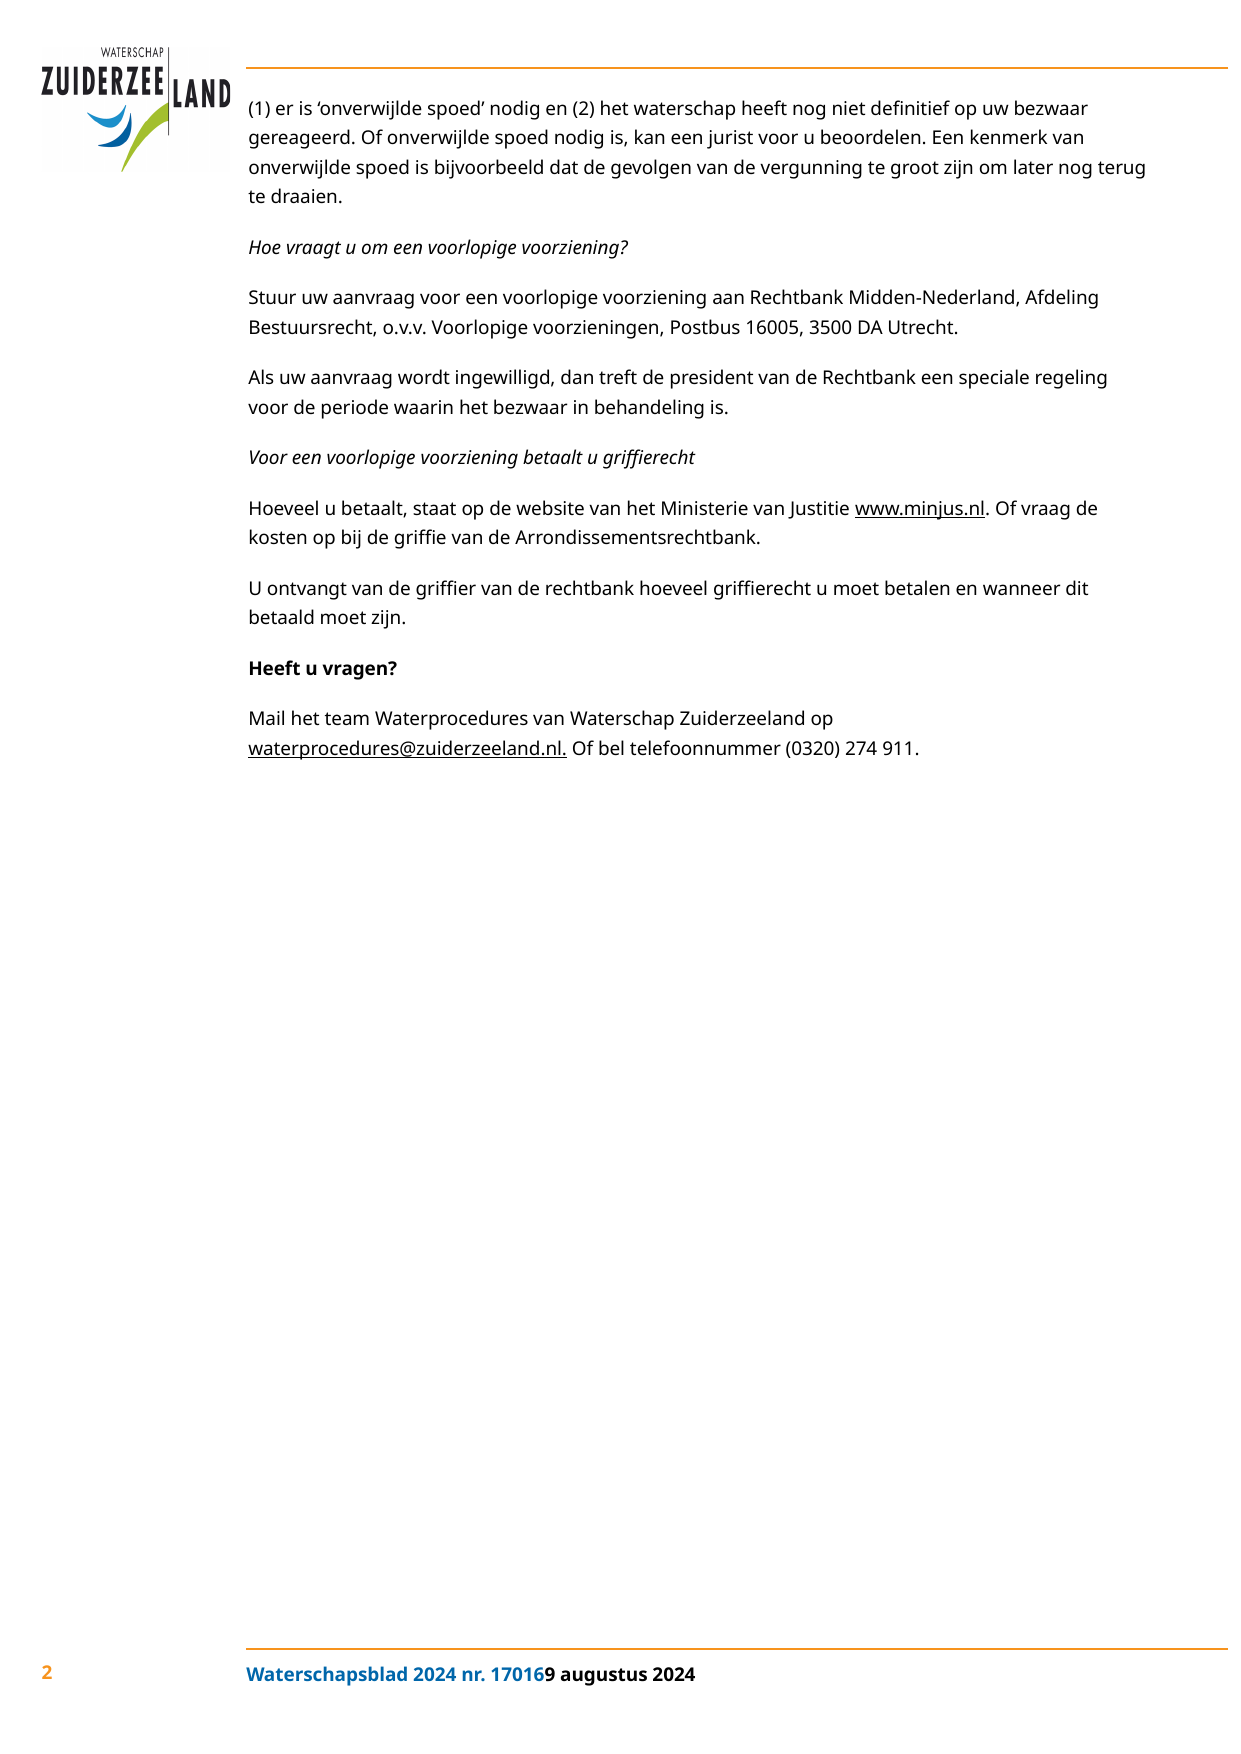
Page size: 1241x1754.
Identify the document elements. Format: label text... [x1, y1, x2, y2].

text Hoe vraagt u om een voorlopige voorziening? [248, 234, 1152, 260]
text (1) er is ‘onverwijlde spoed’ nodig en (2) het waterschap heeft nog niet definitief op uw bezwaar gereageerd. Of onverwijlde spoed nodig is, kan een jurist voor u beoordelen. Een kenmerk van onverwijlde spoed is bijvoorbeeld dat de gevolgen van de vergunning te groot zijn om later nog terug te draaien. [248, 95, 1152, 209]
text Mail het team Waterprocedures van Waterschap Zuiderzeeland op waterprocedures@zuiderzeeland.nl. Of bel telefoonnummer (0320) 274 911. [248, 705, 1152, 761]
text Heeft u vragen? [248, 655, 1152, 681]
text Als uw aanvraag wordt ingewilligd, dan treft de president van de Rechtbank een speciale regeling voor de periode waarin het bezwaar in behandeling is. [248, 364, 1152, 420]
picture [41, 47, 231, 172]
text U ontvangt van de griffier van de rechtbank hoeveel griffierecht u moet betalen en wanneer dit betaald moet zijn. [248, 575, 1152, 630]
text Stuur uw aanvraag voor een voorlopige voorziening aan Rechtbank Midden-Nederland, Afdeling Bestuursrecht, o.v.v. Voorlopige voorzieningen, Postbus 16005, 3500 DA Utrecht. [248, 284, 1152, 340]
text Voor een voorlopige voorziening betaalt u griffierecht [248, 444, 1152, 470]
text Hoeveel u betaalt, staat op de website van het Ministerie van Justitie www.minjus.nl. Of vraag de kosten op bij de griffie van de Arrondissementsrechtbank. [248, 495, 1152, 550]
